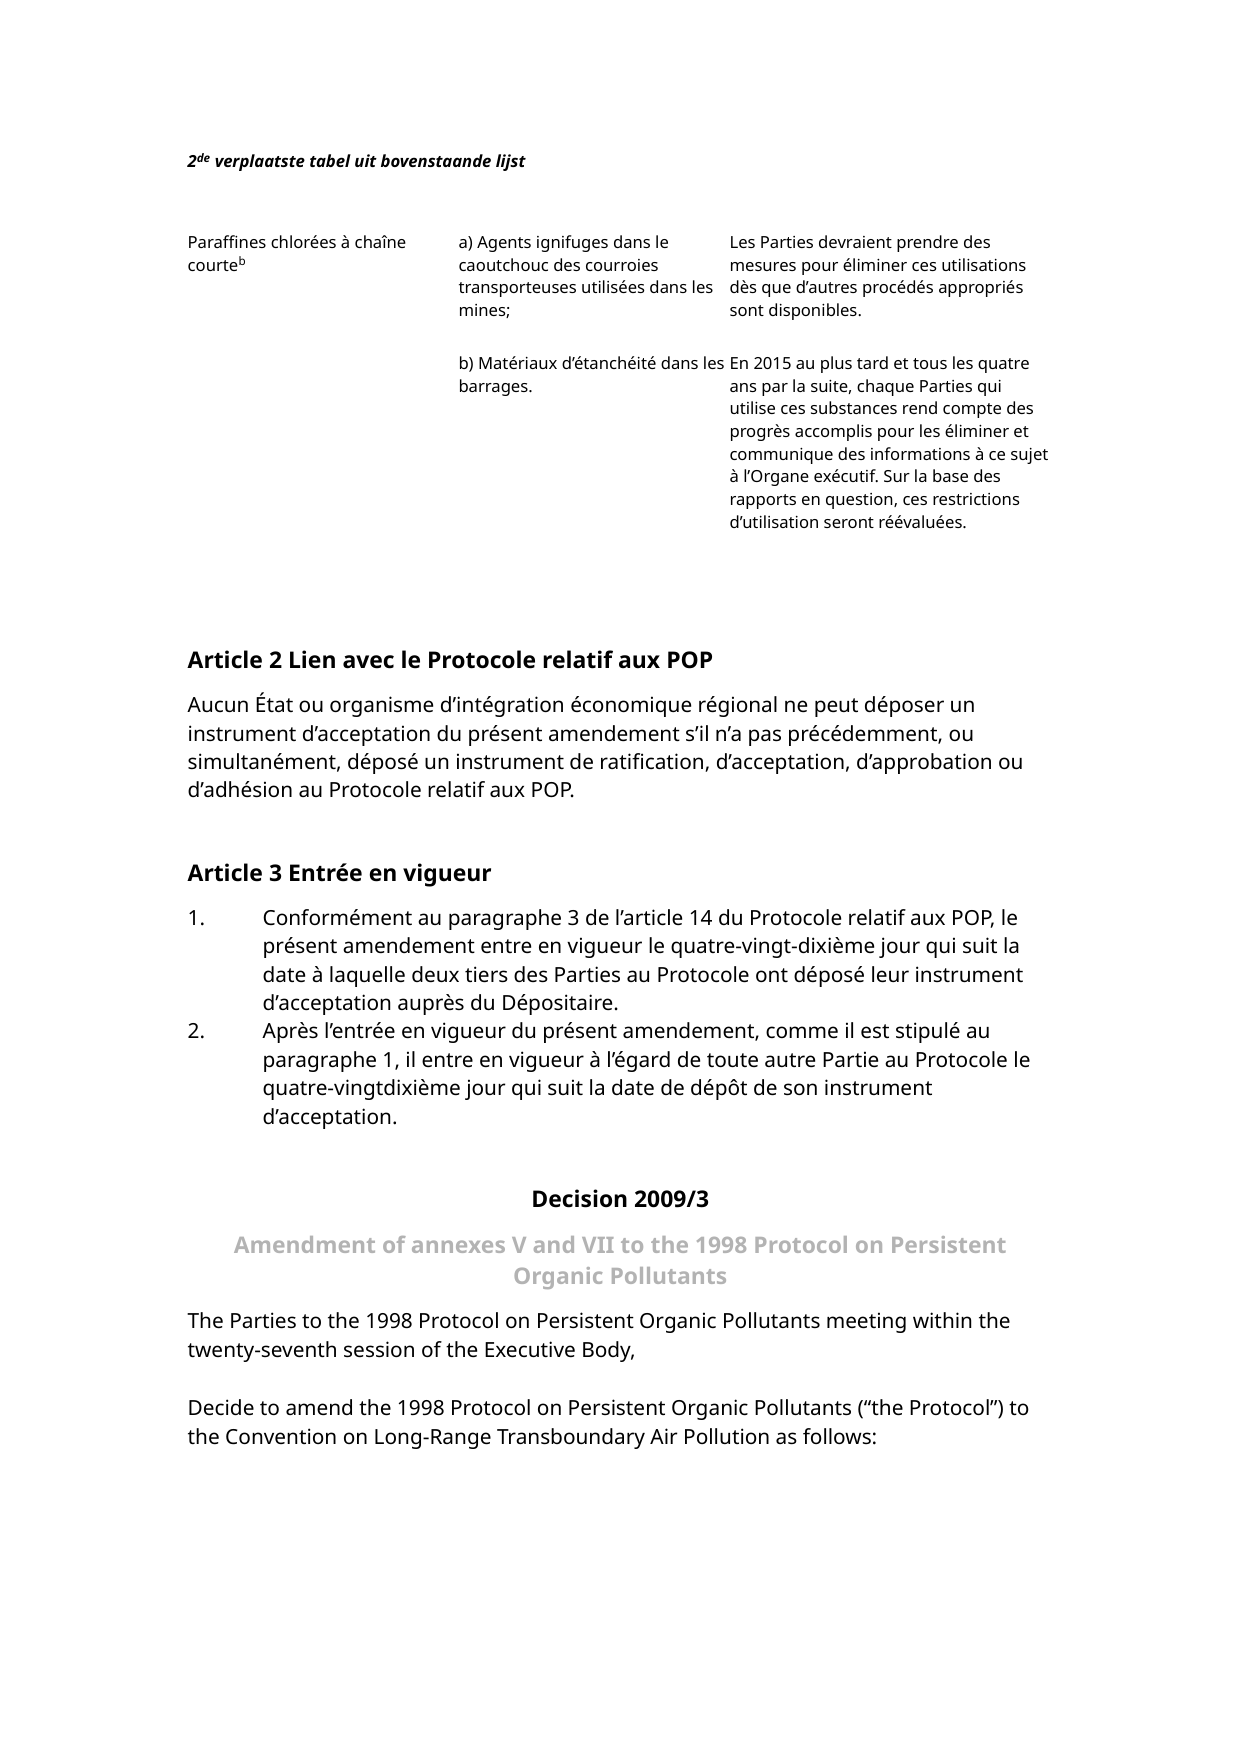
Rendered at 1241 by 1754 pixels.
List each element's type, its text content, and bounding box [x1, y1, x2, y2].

subtitle Article 2 Lien avec le Protocole relatif aux POP [187, 644, 1053, 675]
table_cell En 2015 au plus tard et tous les quatre ans par la suite, chaque Parties qui utilise ces substances rend compte des progrès accomplis pour les éliminer et communique des informations à ce sujet à l’Organe exécutif. Sur la base des rapports en question, ces restrictions d’utilisation seront réévaluées. [729, 351, 1053, 563]
table_cell b) Matériaux d’étanchéité dans les barrages. [458, 351, 729, 563]
text Aucun État ou organisme d’intégration économique régional ne peut déposer un instrument d’acceptation du présent amendement s’il n’a pas précédemment, ou simultanément, déposé un instrument de ratification, d’acceptation, d’approbation ou d’adhésion au Protocole relatif aux POP. [187, 690, 1053, 804]
table_header Les Parties devraient prendre des mesures pour éliminer ces utilisations dès que d’autres procédés appropriés sont disponibles. [729, 231, 1053, 351]
table_header Paraffines chlorées à chaîne courteb [188, 231, 458, 563]
text Decide to amend the 1998 Protocol on Persistent Organic Pollutants (“the Protocol”) to the Convention on Long-Range Transboundary Air Pollution as follows: [187, 1393, 1053, 1450]
table_header a) Agents ignifuges dans le caoutchouc des courroies transporteuses utilisées dans les mines; [458, 231, 729, 351]
subtitle Decision 2009/3 [187, 1183, 1053, 1214]
list Après l’entrée en vigueur du présent amendement, comme il est stipulé au paragraphe 1, il entre en vigueur à l’égard de toute autre Partie au Protocole le quatre-vingtdixième jour qui suit la date de dépôt de son instrument d’acceptation. [187, 1017, 1053, 1130]
list Conformément au paragraphe 3 de l’article 14 du Protocole relatif aux POP, le présent amendement entre en vigueur le quatre-vingt-dixième jour qui suit la date à laquelle deux tiers des Parties au Protocole ont déposé leur instrument d’acceptation auprès du Dépositaire. [187, 903, 1053, 1017]
text 2de verplaatste tabel uit bovenstaande lijst [187, 150, 1053, 173]
text The Parties to the 1998 Protocol on Persistent Organic Pollutants meeting within the twenty-seventh session of the Executive Body, [187, 1307, 1053, 1363]
subtitle Article 3 Entrée en vigueur [187, 857, 1053, 888]
text Amendment of annexes V and VII to the 1998 Protocol on Persistent Organic Pollutants [187, 1229, 1053, 1292]
